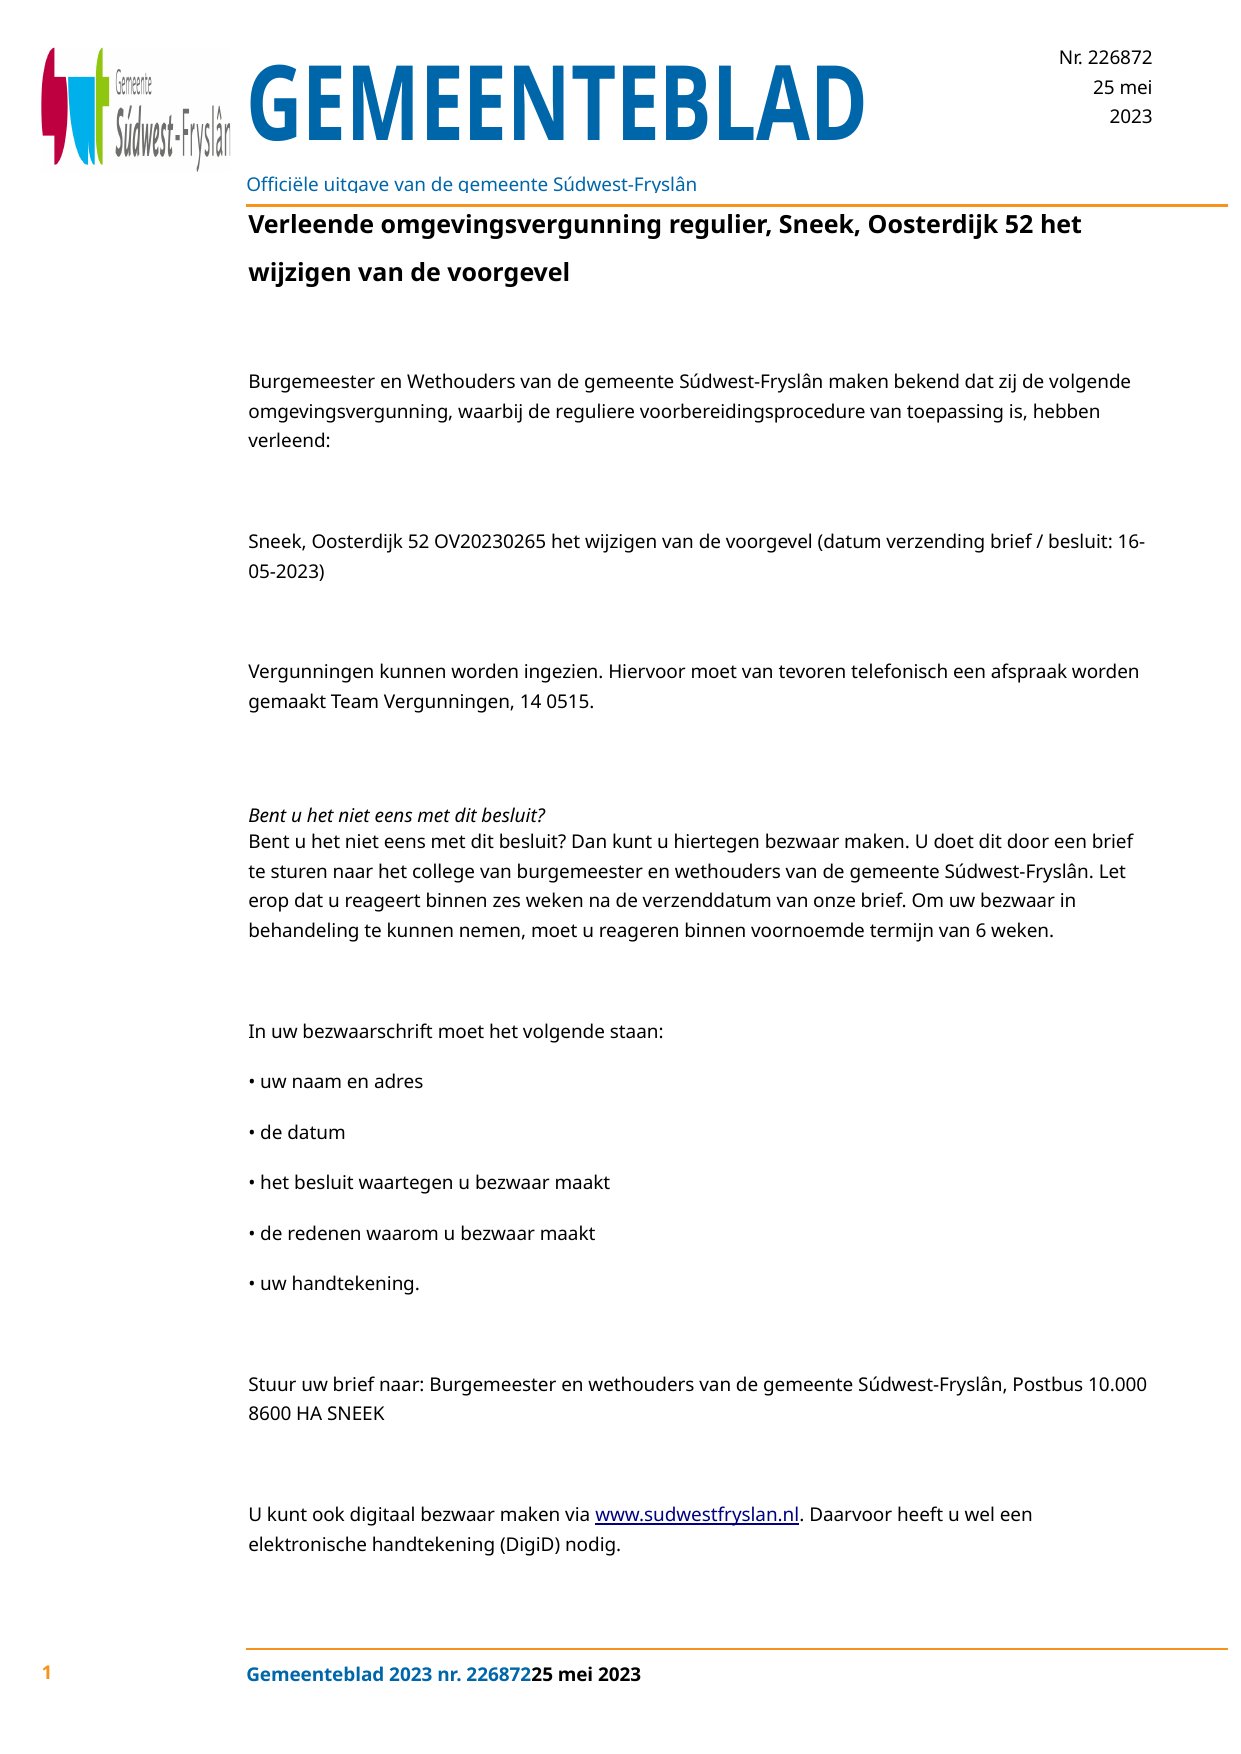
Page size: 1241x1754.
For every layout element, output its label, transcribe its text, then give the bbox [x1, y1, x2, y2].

text • uw handtekening. [248, 1270, 1152, 1296]
text Verleende omgevingsvergunning regulier, Sneek, Oosterdijk 52 het wijzigen van de voorgevel [248, 207, 1152, 288]
picture [41, 47, 231, 172]
text In uw bezwaarschrift moet het volgende staan: [248, 1018, 1152, 1044]
text Stuur uw brief naar: Burgemeester en wethouders van de gemeente Súdwest-Fryslân, Postbus 10.000 8600 HA SNEEK [248, 1371, 1152, 1426]
text Sneek, Oosterdijk 52 OV20230265 het wijzigen van de voorgevel (datum verzending brief / besluit: 16-05-2023) [248, 528, 1152, 584]
text • het besluit waartegen u bezwaar maakt [248, 1169, 1152, 1195]
text Bent u het niet eens met dit besluit? Dan kunt u hiertegen bezwaar maken. U doet dit door een brief te sturen naar het college van burgemeester en wethouders van de gemeente Súdwest-Fryslân. Let erop dat u reageert binnen zes weken na de verzenddatum van onze brief. Om uw bezwaar in behandeling te kunnen nemen, moet u reageren binnen voornoemde termijn van 6 weken. [248, 828, 1152, 943]
text Vergunningen kunnen worden ingezien. Hiervoor moet van tevoren telefonisch een afspraak worden gemaakt Team Vergunningen, 14 0515. [248, 659, 1152, 714]
text • de datum [248, 1119, 1152, 1144]
text U kunt ook digitaal bezwaar maken via www.sudwestfryslan.nl. Daarvoor heeft u wel een elektronische handtekening (DigiD) nodig. [248, 1501, 1152, 1557]
text • uw naam en adres [248, 1068, 1152, 1094]
text Bent u het niet eens met dit besluit? [248, 803, 1152, 828]
text Burgemeester en Wethouders van de gemeente Súdwest-Fryslân maken bekend dat zij de volgende omgevingsvergunning, waarbij de reguliere voorbereidingsprocedure van toepassing is, hebben verleend: [248, 368, 1152, 453]
text • de redenen waarom u bezwaar maakt [248, 1220, 1152, 1245]
